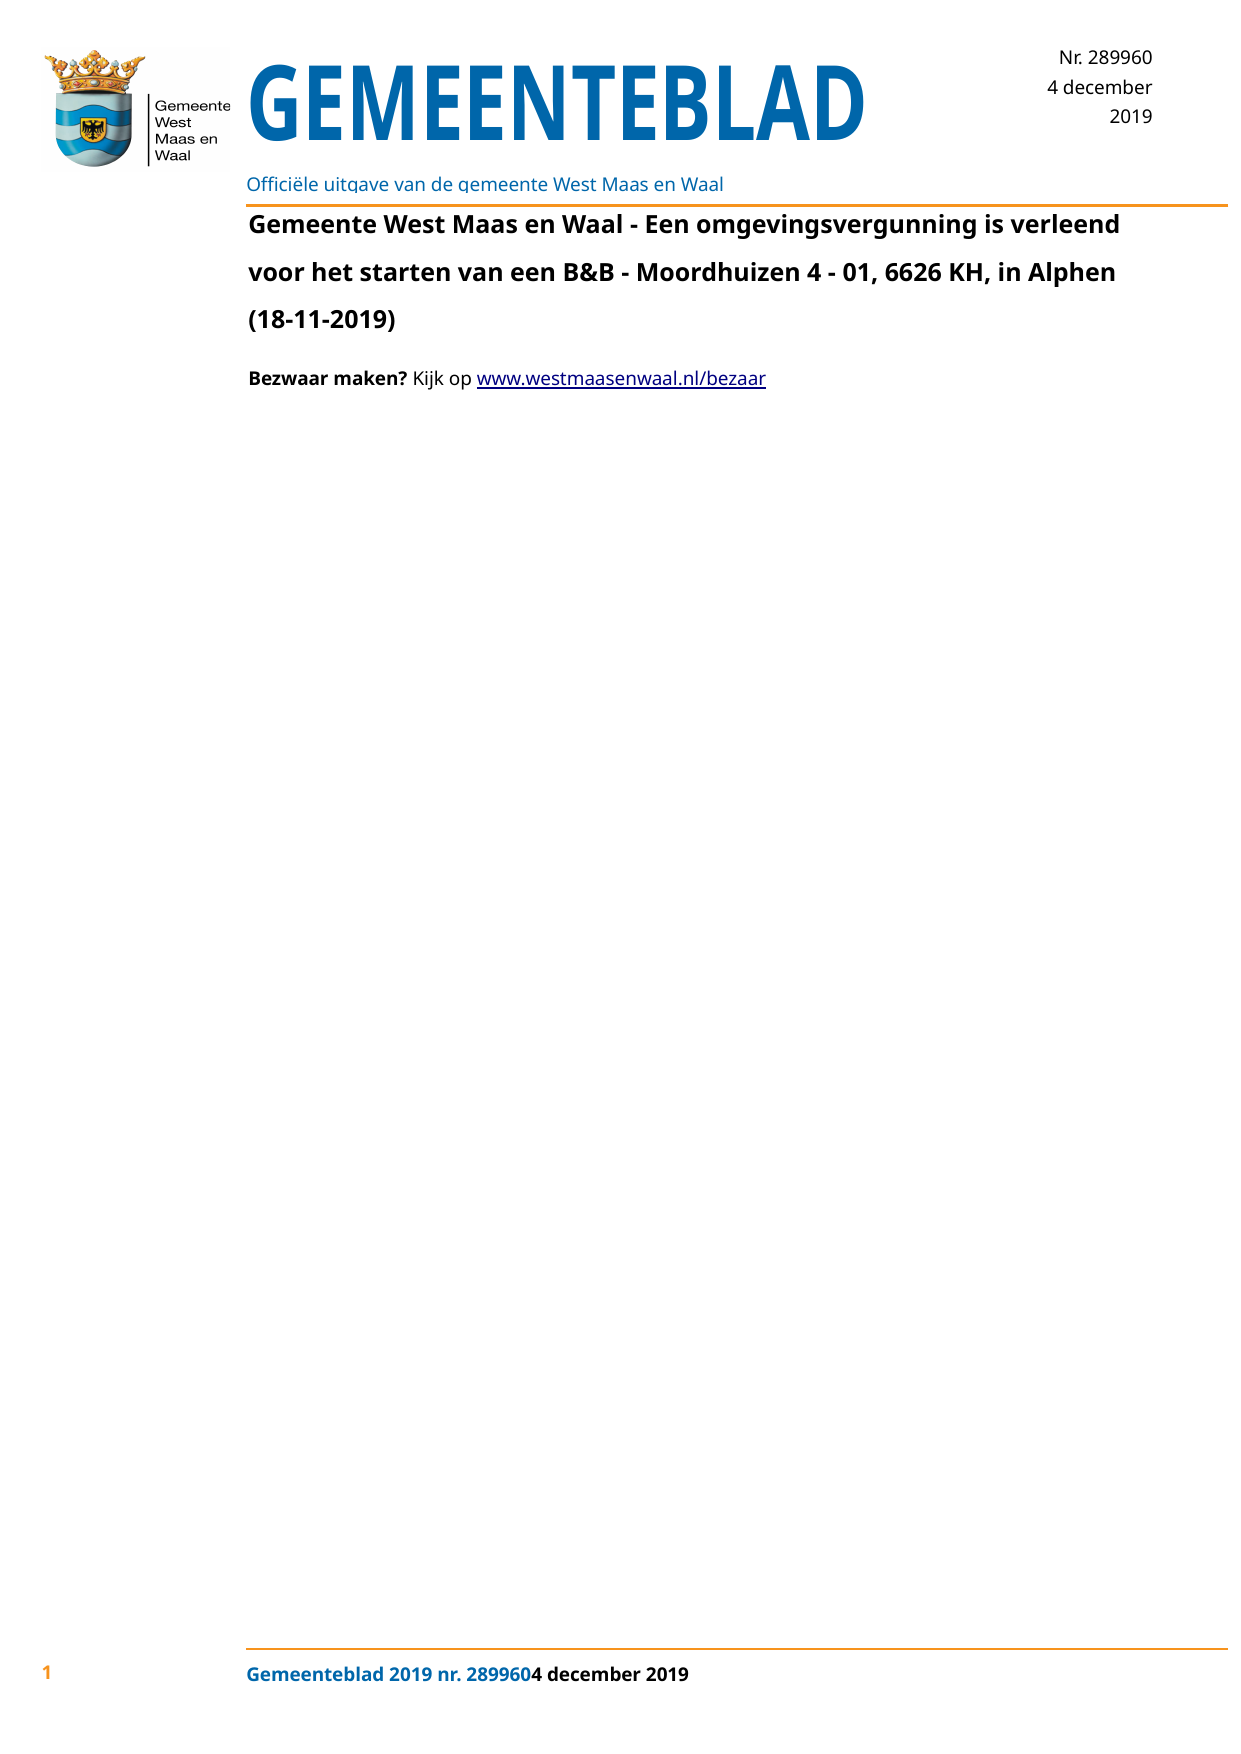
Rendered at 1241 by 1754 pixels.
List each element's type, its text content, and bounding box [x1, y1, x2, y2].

text Bezwaar maken? Kijk op www.westmaasenwaal.nl/bezaar [248, 366, 1152, 391]
picture [41, 47, 231, 172]
text Gemeente West Maas en Waal - Een omgevingsvergunning is verleend voor het starten van een B&B - Moordhuizen 4 - 01, 6626 KH, in Alphen (18-11-2019) [248, 207, 1152, 336]
